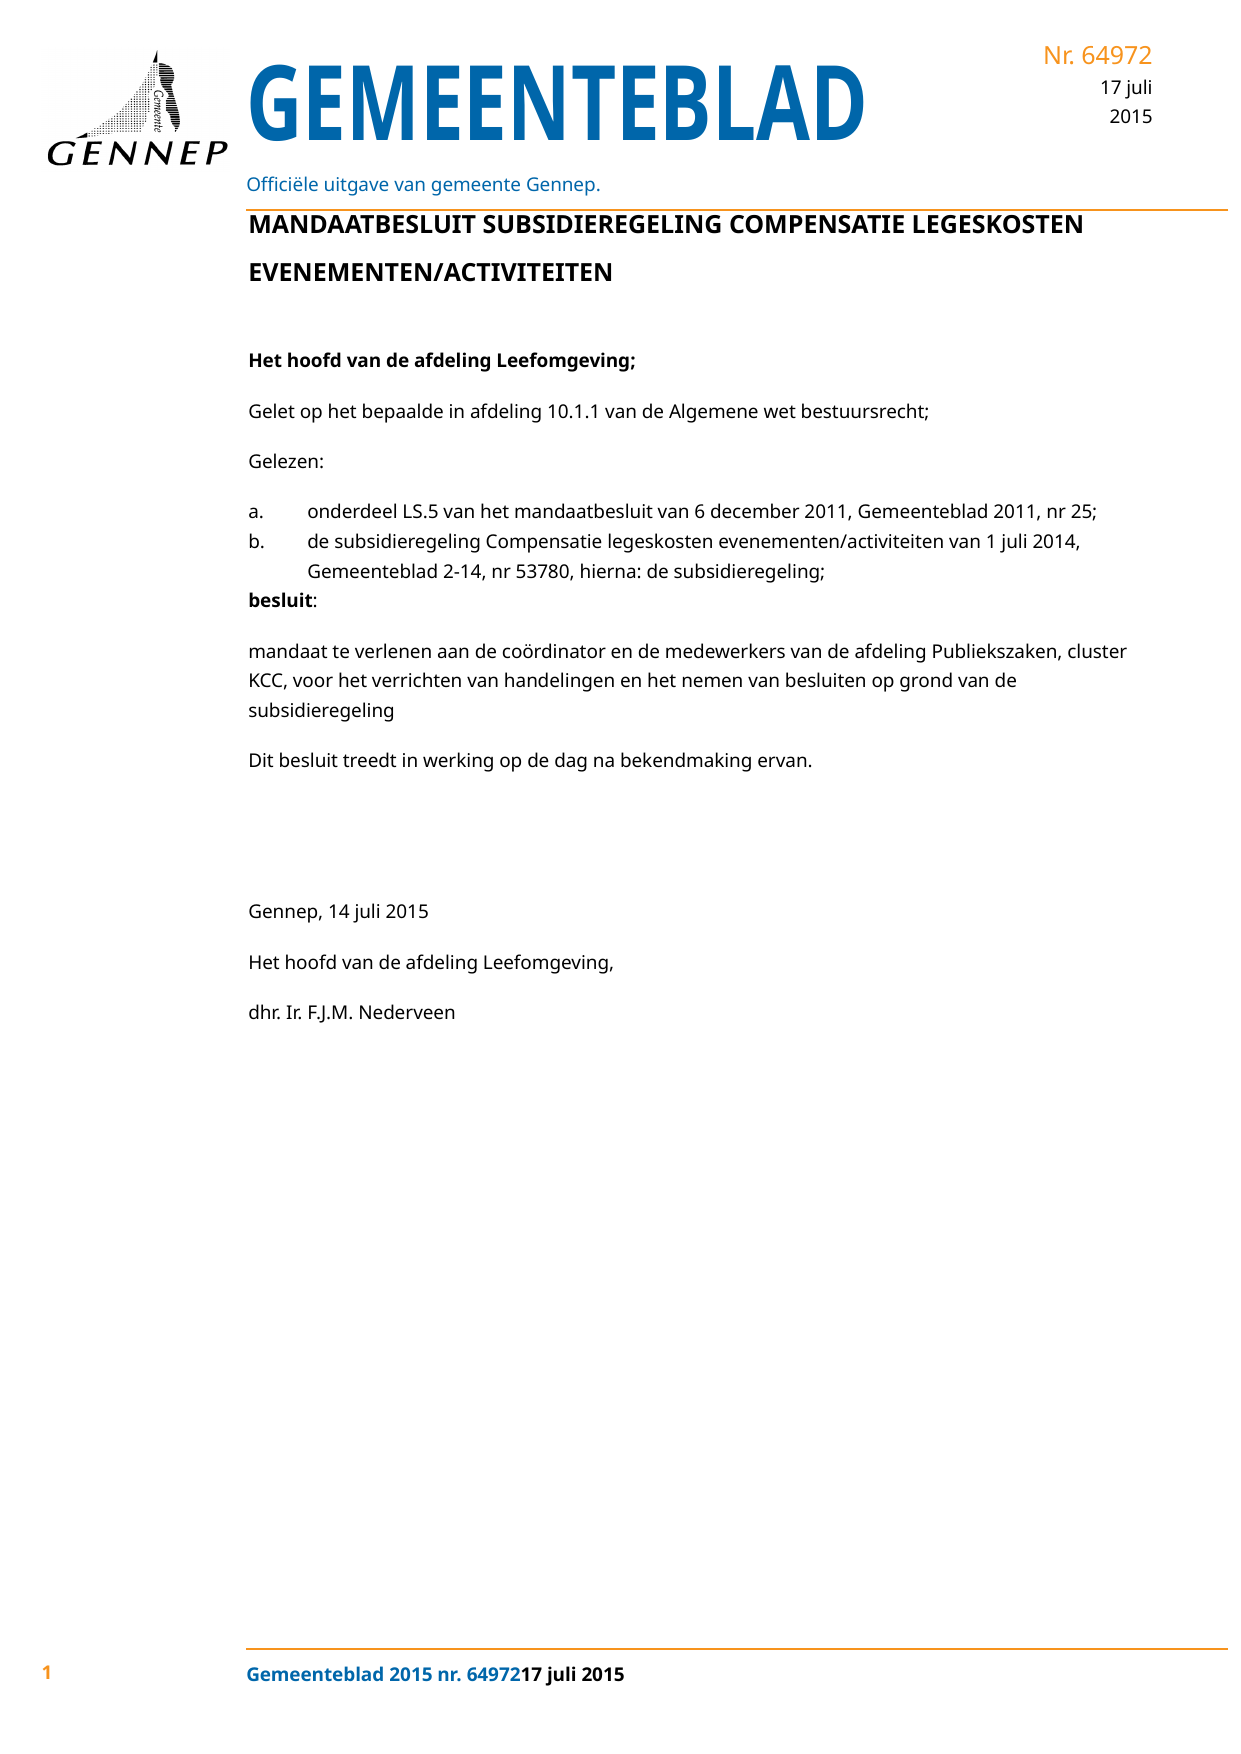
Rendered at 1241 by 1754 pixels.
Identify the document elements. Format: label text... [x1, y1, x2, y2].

text Het hoofd van de afdeling Leefomgeving; [248, 347, 1152, 373]
list onderdeel LS.5 van het mandaatbesluit van 6 december 2011, Gemeenteblad 2011, nr 25; [248, 499, 1152, 524]
text Gelezen: [248, 448, 1152, 474]
list de subsidieregeling Compensatie legeskosten evenementen/activiteiten van 1 juli 2014, Gemeenteblad 2-14, nr 53780, hierna: de subsidieregeling; [248, 528, 1152, 584]
picture [41, 47, 231, 172]
text dhr. Ir. F.J.M. Nederveen [248, 999, 1152, 1025]
text MANDAATBESLUIT SUBSIDIEREGELING COMPENSATIE LEGESKOSTEN EVENEMENTEN/ACTIVITEITEN [248, 211, 1152, 288]
text mandaat te verlenen aan de coördinator en de medewerkers van de afdeling Publiekszaken, cluster KCC, voor het verrichten van handelingen en het nemen van besluiten op grond van de subsidieregeling [248, 638, 1152, 723]
text Het hoofd van de afdeling Leefomgeving, [248, 949, 1152, 975]
text Gennep, 14 juli 2015 [248, 899, 1152, 924]
text Gelet op het bepaalde in afdeling 10.1.1 van de Algemene wet bestuursrecht; [248, 398, 1152, 424]
text Dit besluit treedt in werking op de dag na bekendmaking ervan. [248, 747, 1152, 773]
text besluit: [248, 587, 1152, 613]
